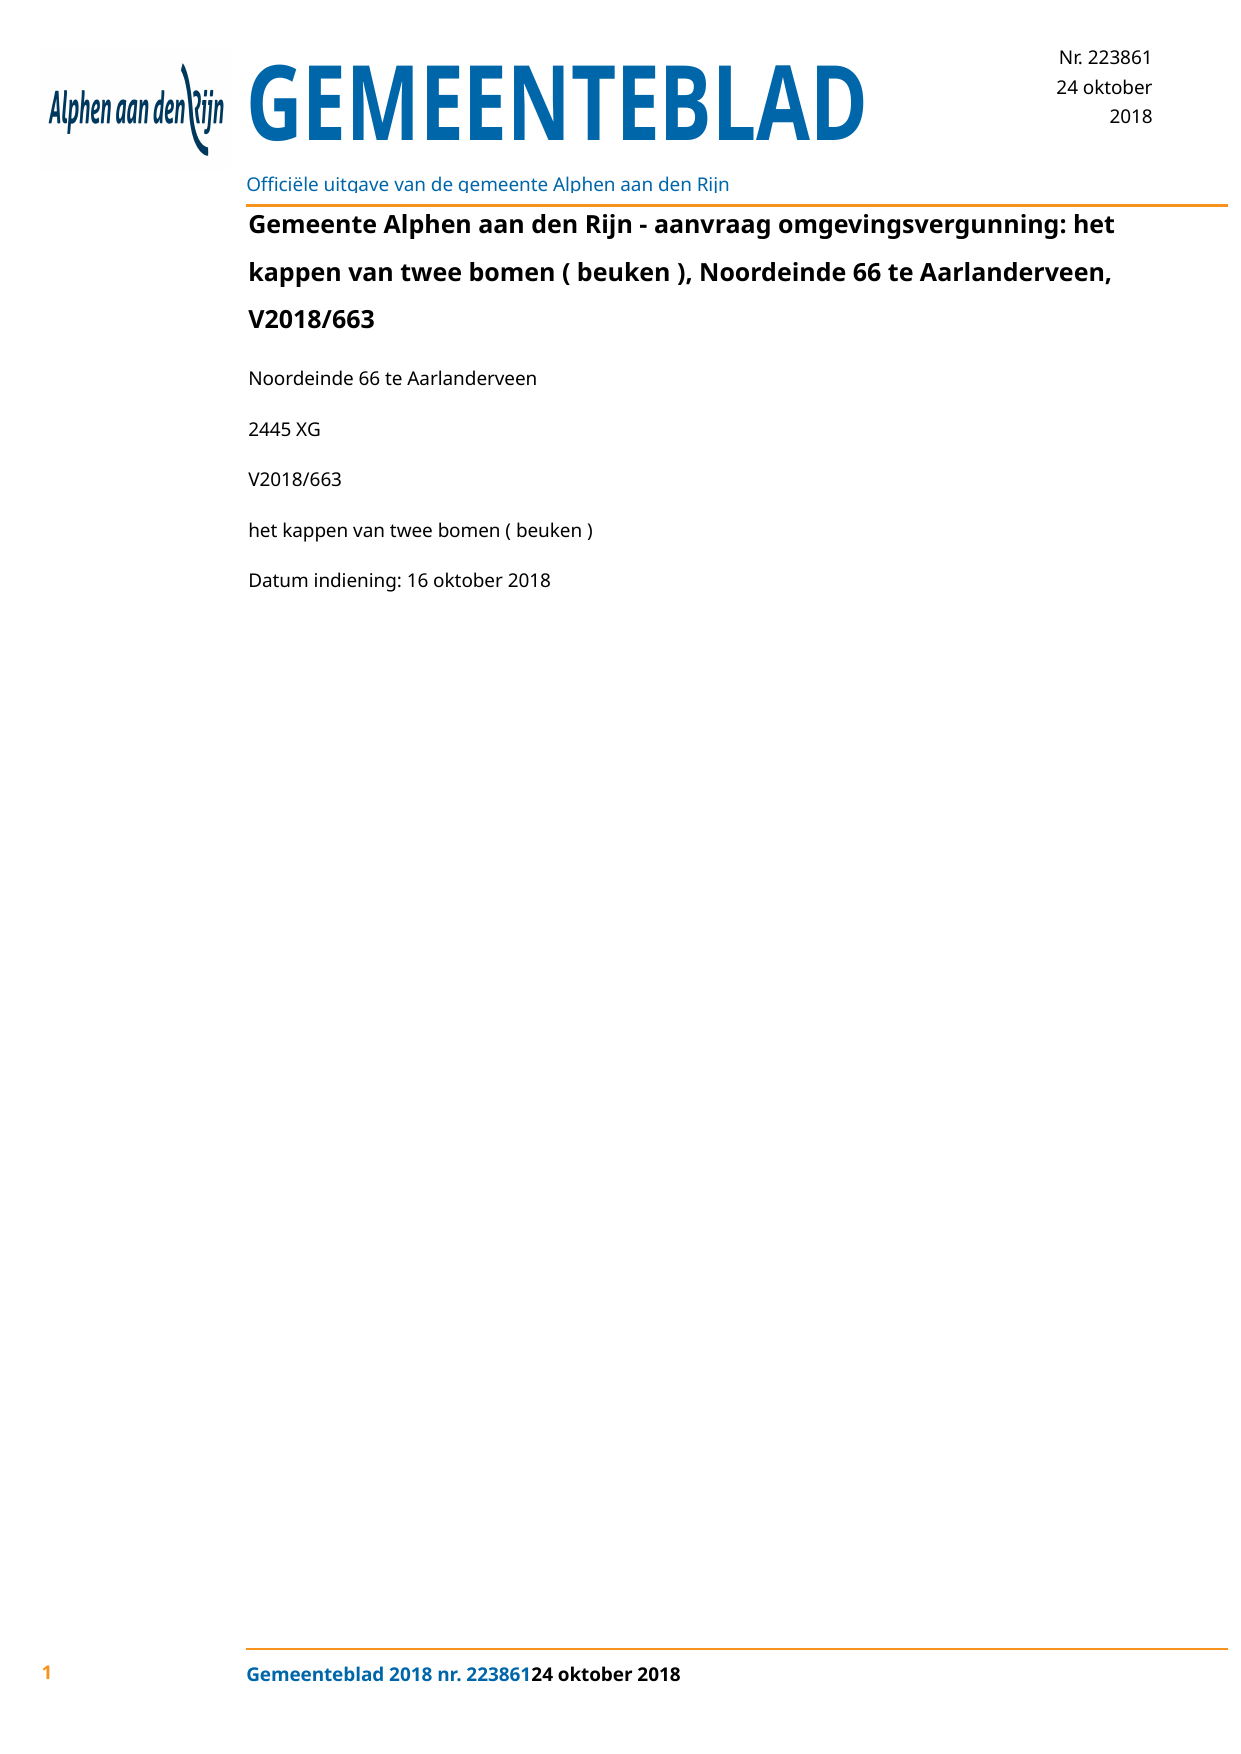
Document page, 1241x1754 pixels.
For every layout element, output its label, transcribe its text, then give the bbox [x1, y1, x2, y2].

text V2018/663 [248, 466, 1152, 492]
text 2445 XG [248, 416, 1152, 442]
text het kappen van twee bomen ( beuken ) [248, 517, 1152, 542]
text Gemeente Alphen aan den Rijn - aanvraag omgevingsvergunning: het kappen van twee bomen ( beuken ), Noordeinde 66 te Aarlanderveen, V2018/663 [248, 207, 1152, 336]
text Noordeinde 66 te Aarlanderveen [248, 366, 1152, 391]
picture [41, 47, 231, 172]
text Datum indiening: 16 oktober 2018 [248, 567, 1152, 593]
